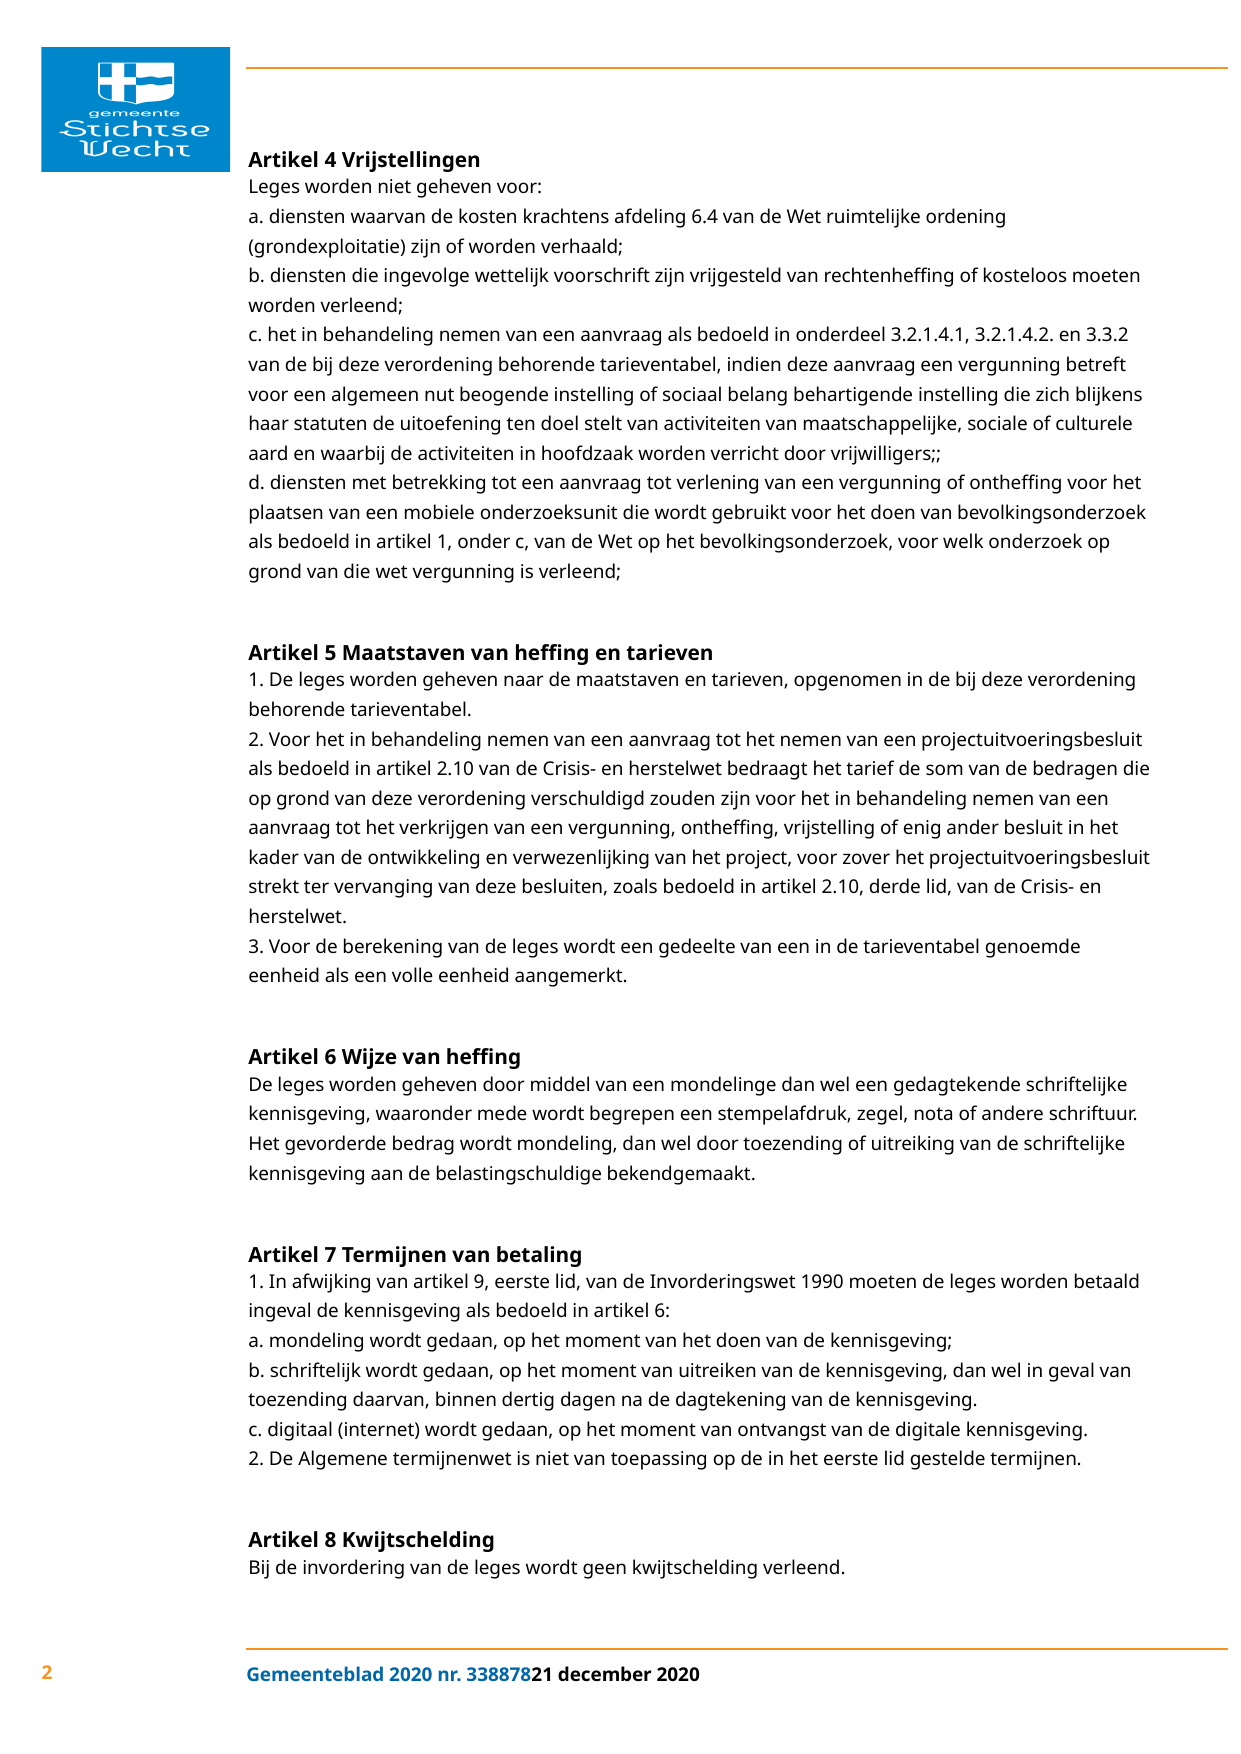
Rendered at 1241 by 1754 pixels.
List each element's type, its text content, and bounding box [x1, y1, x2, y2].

text Leges worden niet geheven voor: [248, 174, 1152, 199]
text a. mondeling wordt gedaan, op het moment van het doen van de kennisgeving; [248, 1327, 1152, 1353]
text 3. Voor de berekening van de leges wordt een gedeelte van een in de tarieventabel genoemde eenheid als een volle eenheid aangemerkt. [248, 933, 1152, 988]
text Artikel 8 Kwijtschelding [248, 1526, 1152, 1554]
text Artikel 4 Vrijstellingen [248, 145, 1152, 174]
picture [99, 63, 135, 101]
text 2. De Algemene termijnenwet is niet van toepassing op de in het eerste lid gestelde termijnen. [248, 1446, 1152, 1471]
text d. diensten met betrekking tot een aanvraag tot verlening van een vergunning of ontheffing voor het plaatsen van een mobiele onderzoeksunit die wordt gebruikt voor het doen van bevolkingsonderzoek als bedoeld in artikel 1, onder c, van de Wet op het bevolkingsonderzoek, voor welk onderzoek op grond van die wet vergunning is verleend; [248, 469, 1152, 584]
picture [137, 63, 174, 103]
text Bij de invordering van de leges wordt geen kwijtschelding verleend. [248, 1554, 1152, 1580]
text 2. Voor het in behandeling nemen van een aanvraag tot het nemen van een projectuitvoeringsbesluit als bedoeld in artikel 2.10 van de Crisis- en herstelwet bedraagt het tarief de som van de bedragen die op grond van deze verordening verschuldigd zouden zijn voor het in behandeling nemen van een aanvraag tot het verkrijgen van een vergunning, ontheffing, vrijstelling of enig ander besluit in het kader van de ontwikkeling en verwezenlijking van het project, voor zover het projectuitvoeringsbesluit strekt ter vervanging van deze besluiten, zoals bedoeld in artikel 2.10, derde lid, van de Crisis- en herstelwet. [248, 726, 1152, 929]
text Artikel 6 Wijze van heffing [248, 1042, 1152, 1071]
text a. diensten waarvan de kosten krachtens afdeling 6.4 van de Wet ruimtelijke ordening (grondexploitatie) zijn of worden verhaald; [248, 203, 1152, 258]
text Artikel 5 Maatstaven van heffing en tarieven [248, 638, 1152, 667]
text c. het in behandeling nemen van een aanvraag als bedoeld in onderdeel 3.2.1.4.1, 3.2.1.4.2. en 3.3.2 van de bij deze verordening behorende tarieventabel, indien deze aanvraag een vergunning betreft voor een algemeen nut beogende instelling of sociaal belang behartigende instelling die zich blijkens haar statuten de uitoefening ten doel stelt van activiteiten van maatschappelijke, sociale of culturele aard en waarbij de activiteiten in hoofdzaak worden verricht door vrijwilligers;; [248, 322, 1152, 466]
text b. diensten die ingevolge wettelijk voorschrift zijn vrijgesteld van rechtenheffing of kosteloos moeten worden verleend; [248, 262, 1152, 318]
text 1. De leges worden geheven naar de maatstaven en tarieven, opgenomen in de bij deze verordening behorende tarieventabel. [248, 667, 1152, 722]
text c. digitaal (internet) wordt gedaan, op het moment van ontvangst van de digitale kennisgeving. [248, 1416, 1152, 1442]
text 1. In afwijking van artikel 9, eerste lid, van de Invorderingswet 1990 moeten de leges worden betaald ingeval de kennisgeving als bedoeld in artikel 6: [248, 1268, 1152, 1323]
text Artikel 7 Termijnen van betaling [248, 1240, 1152, 1268]
text De leges worden geheven door middel van een mondelinge dan wel een gedagtekende schriftelijke kennisgeving, waaronder mede wordt begrepen een stempelafdruk, zegel, nota of andere schriftuur. Het gevorderde bedrag wordt mondeling, dan wel door toezending of uitreiking van de schriftelijke kennisgeving aan de belastingschuldige bekendgemaakt. [248, 1071, 1152, 1185]
text b. schriftelijk wordt gedaan, op het moment van uitreiken van de kennisgeving, dan wel in geval van toezending daarvan, binnen dertig dagen na de dagtekening van de kennisgeving. [248, 1357, 1152, 1412]
